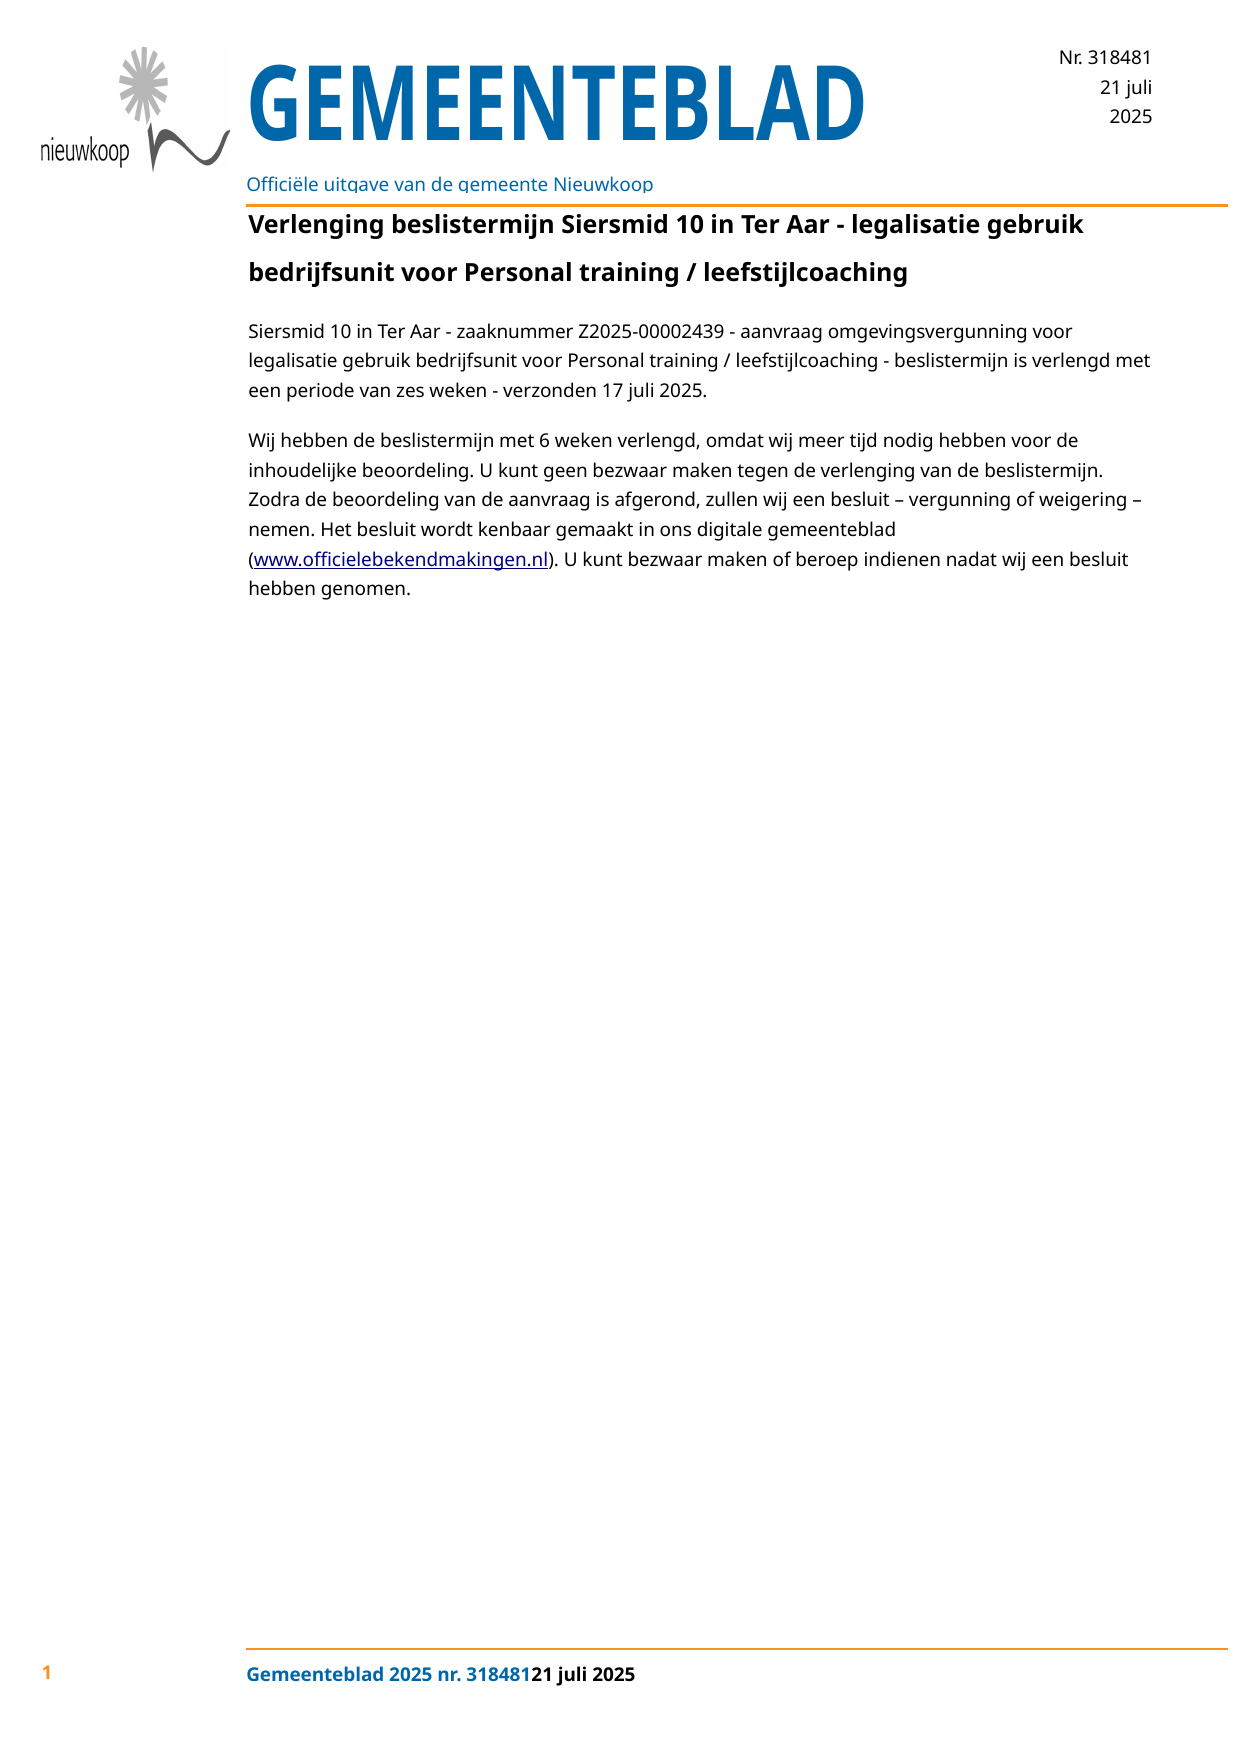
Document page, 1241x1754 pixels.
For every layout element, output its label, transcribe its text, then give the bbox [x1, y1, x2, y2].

text Verlenging beslistermijn Siersmid 10 in Ter Aar - legalisatie gebruik bedrijfsunit voor Personal training / leefstijlcoaching [248, 207, 1152, 288]
picture [41, 47, 231, 172]
text Siersmid 10 in Ter Aar - zaaknummer Z2025-00002439 - aanvraag omgevingsvergunning voor legalisatie gebruik bedrijfsunit voor Personal training / leefstijlcoaching - beslistermijn is verlengd met een periode van zes weken - verzonden 17 juli 2025. [248, 318, 1152, 403]
text Wij hebben de beslistermijn met 6 weken verlengd, omdat wij meer tijd nodig hebben voor de inhoudelijke beoordeling. U kunt geen bezwaar maken tegen de verlenging van de beslistermijn. Zodra de beoordeling van de aanvraag is afgerond, zullen wij een besluit – vergunning of weigering – nemen. Het besluit wordt kenbaar gemaakt in ons digitale gemeenteblad (www.officielebekendmakingen.nl). U kunt bezwaar maken of beroep indienen nadat wij een besluit hebben genomen. [248, 427, 1152, 601]
